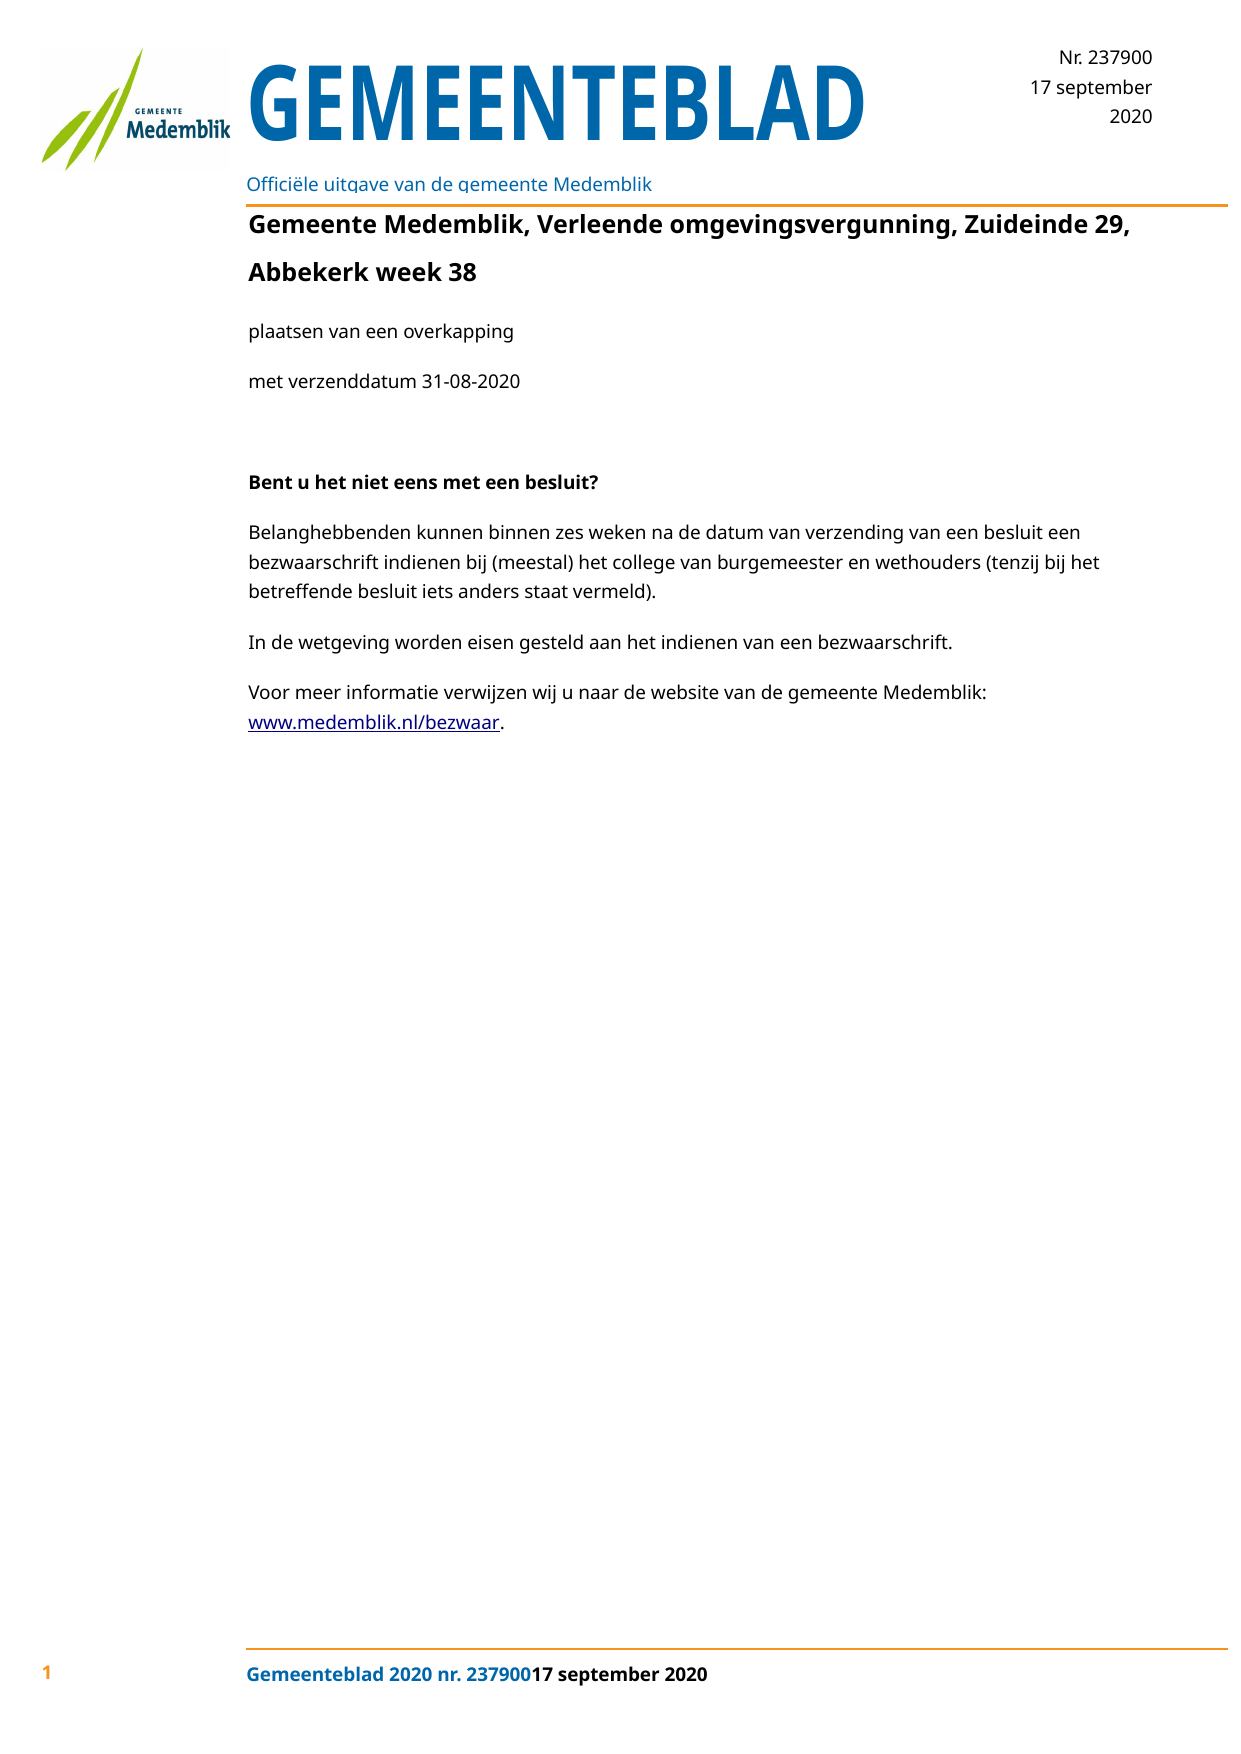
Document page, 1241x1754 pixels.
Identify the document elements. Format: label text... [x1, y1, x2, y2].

text Bent u het niet eens met een besluit? [248, 469, 1152, 495]
text Voor meer informatie verwijzen wij u naar de website van de gemeente Medemblik: www.medemblik.nl/bezwaar. [248, 679, 1152, 735]
picture [41, 47, 231, 172]
text plaatsen van een overkapping [248, 318, 1152, 344]
text met verzenddatum 31-08-2020 [248, 368, 1152, 394]
text Belanghebbenden kunnen binnen zes weken na de datum van verzending van een besluit een bezwaarschrift indienen bij (meestal) het college van burgemeester en wethouders (tenzij bij het betreffende besluit iets anders staat vermeld). [248, 519, 1152, 604]
text Gemeente Medemblik, Verleende omgevingsvergunning, Zuideinde 29, Abbekerk week 38 [248, 207, 1152, 288]
text In de wetgeving worden eisen gesteld aan het indienen van een bezwaarschrift. [248, 629, 1152, 655]
